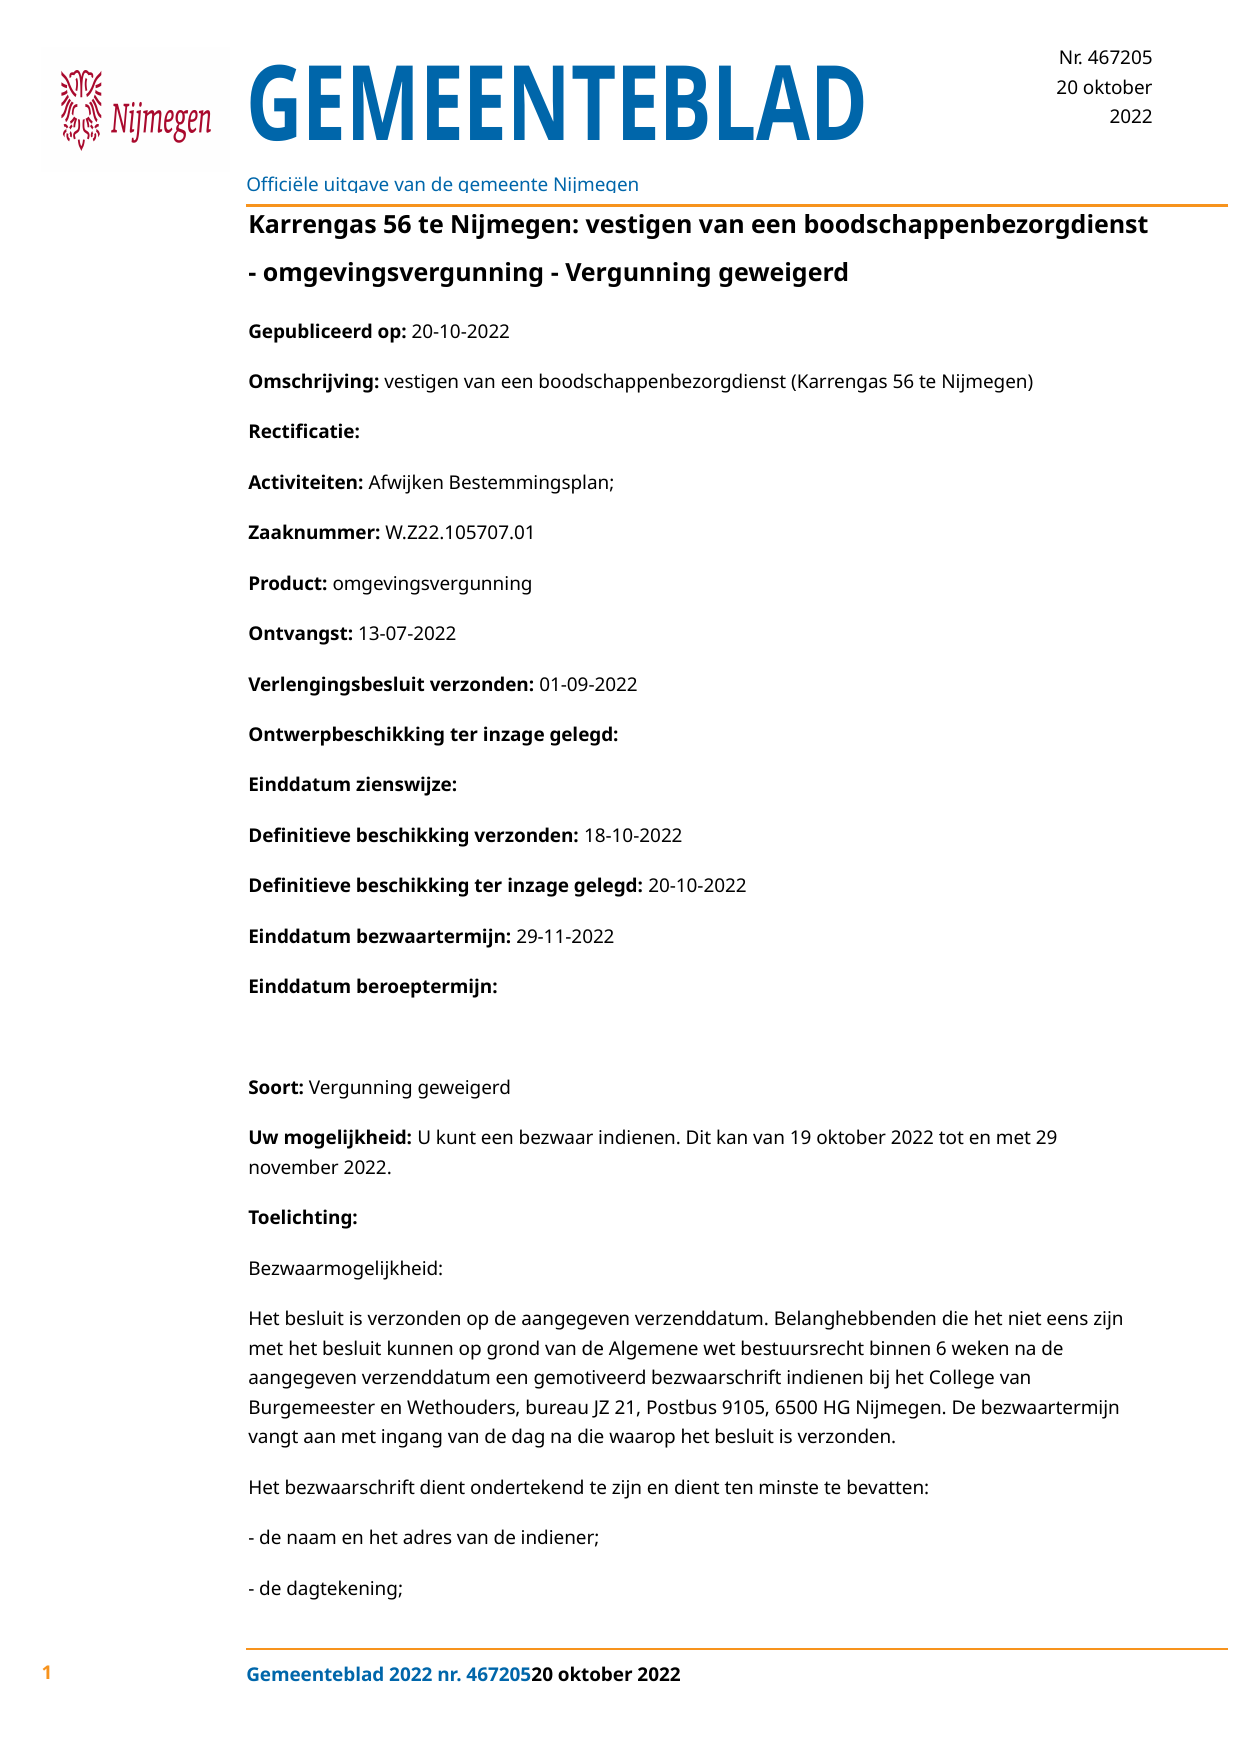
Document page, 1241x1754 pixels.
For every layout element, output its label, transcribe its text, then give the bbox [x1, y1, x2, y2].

text Einddatum zienswijze: [248, 772, 1152, 797]
text Verlengingsbesluit verzonden: 01-09-2022 [248, 671, 1152, 697]
text Uw mogelijkheid: U kunt een bezwaar indienen. Dit kan van 19 oktober 2022 tot en met 29 november 2022. [248, 1124, 1152, 1180]
text Het besluit is verzonden op de aangegeven verzenddatum. Belanghebbenden die het niet eens zijn met het besluit kunnen op grond van de Algemene wet bestuursrecht binnen 6 weken na de aangegeven verzenddatum een gemotiveerd bezwaarschrift indienen bij het College van Burgemeester en Wethouders, bureau JZ 21, Postbus 9105, 6500 HG Nijmegen. De bezwaartermijn vangt aan met ingang van de dag na die waarop het besluit is verzonden. [248, 1305, 1152, 1449]
text - de naam en het adres van de indiener; [248, 1524, 1152, 1550]
text Het bezwaarschrift dient ondertekend te zijn en dient ten minste te bevatten: [248, 1474, 1152, 1500]
text Rectificatie: [248, 419, 1152, 444]
text Einddatum beroeptermijn: [248, 973, 1152, 999]
text Omschrijving: vestigen van een boodschappenbezorgdienst (Karrengas 56 te Nijmegen) [248, 368, 1152, 394]
text Activiteiten: Afwijken Bestemmingsplan; [248, 469, 1152, 495]
text Zaaknummer: W.Z22.105707.01 [248, 519, 1152, 545]
text Einddatum bezwaartermijn: 29-11-2022 [248, 923, 1152, 949]
text Gepubliceerd op: 20-10-2022 [248, 318, 1152, 344]
text Karrengas 56 te Nijmegen: vestigen van een boodschappenbezorgdienst - omgevingsvergunning - Vergunning geweigerd [248, 207, 1152, 288]
text Definitieve beschikking ter inzage gelegd: 20-10-2022 [248, 872, 1152, 898]
text Definitieve beschikking verzonden: 18-10-2022 [248, 822, 1152, 848]
text Product: omgevingsvergunning [248, 570, 1152, 596]
text Bezwaarmogelijkheid: [248, 1255, 1152, 1281]
text - de dagtekening; [248, 1575, 1152, 1601]
text Soort: Vergunning geweigerd [248, 1074, 1152, 1100]
text Ontwerpbeschikking ter inzage gelegd: [248, 721, 1152, 747]
picture [41, 47, 231, 172]
text Ontvangst: 13-07-2022 [248, 620, 1152, 646]
text Toelichting: [248, 1204, 1152, 1230]
